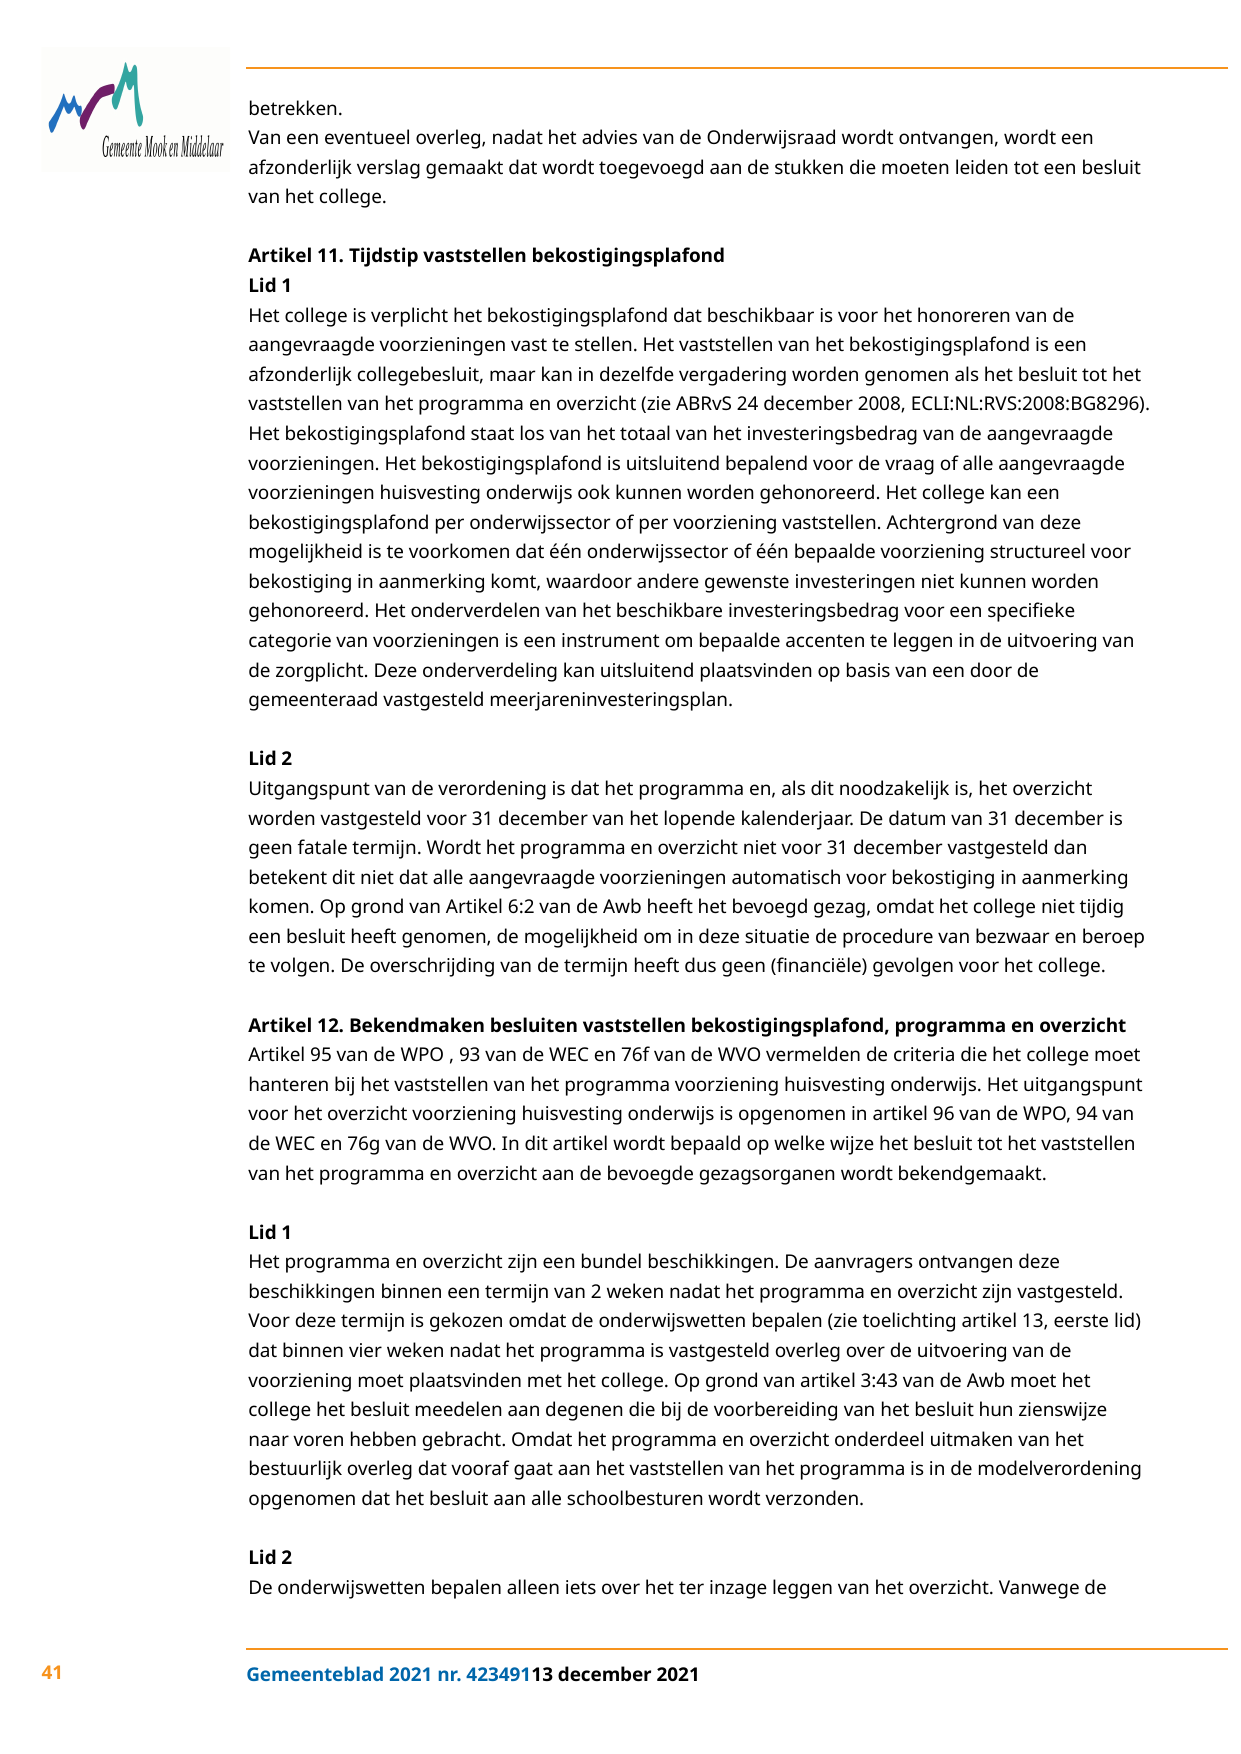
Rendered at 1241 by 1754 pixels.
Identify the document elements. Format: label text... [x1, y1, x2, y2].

picture [41, 47, 231, 172]
text Uitgangspunt van de verordening is dat het programma en, als dit noodzakelijk is, het overzicht worden vastgesteld voor 31 december van het lopende kalenderjaar. De datum van 31 december is geen fatale termijn. Wordt het programma en overzicht niet voor 31 december vastgesteld dan betekent dit niet dat alle aangevraagde voorzieningen automatisch voor bekostiging in aanmerking komen. Op grond van Artikel 6:2 van de Awb heeft het bevoegd gezag, omdat het college niet tijdig een besluit heeft genomen, de mogelijkheid om in deze situatie de procedure van bezwaar en beroep te volgen. De overschrijding van de termijn heeft dus geen (financiële) gevolgen voor het college. [248, 775, 1152, 978]
text De onderwijswetten bepalen alleen iets over het ter inzage leggen van het overzicht. Vanwege de [248, 1574, 1152, 1600]
text Artikel 95 van de WPO , 93 van de WEC en 76f van de WVO vermelden de criteria die het college moet hanteren bij het vaststellen van het programma voorziening huisvesting onderwijs. Het uitgangspunt voor het overzicht voorziening huisvesting onderwijs is opgenomen in artikel 96 van de WPO, 94 van de WEC en 76g van de WVO. In dit artikel wordt bepaald op welke wijze het besluit tot het vaststellen van het programma en overzicht aan de bevoegde gezagsorganen wordt bekendgemaakt. [248, 1041, 1152, 1186]
text Lid 2 [248, 1544, 1152, 1570]
text Artikel 12. Bekendmaken besluiten vaststellen bekostigingsplafond, programma en overzicht [248, 1012, 1152, 1038]
text Lid 1 [248, 1219, 1152, 1245]
text Lid 2 [248, 746, 1152, 771]
text Artikel 11. Tijdstip vaststellen bekostigingsplafond [248, 243, 1152, 268]
text Het programma en overzicht zijn een bundel beschikkingen. De aanvragers ontvangen deze beschikkingen binnen een termijn van 2 weken nadat het programma en overzicht zijn vastgesteld. Voor deze termijn is gekozen omdat de onderwijswetten bepalen (zie toelichting artikel 13, eerste lid) dat binnen vier weken nadat het programma is vastgesteld overleg over de uitvoering van de voorziening moet plaatsvinden met het college. Op grond van artikel 3:43 van de Awb moet het college het besluit meedelen aan degenen die bij de voorbereiding van het besluit hun zienswijze naar voren hebben gebracht. Omdat het programma en overzicht onderdeel uitmaken van het bestuurlijk overleg dat vooraf gaat aan het vaststellen van het programma is in de modelverordening opgenomen dat het besluit aan alle schoolbesturen wordt verzonden. [248, 1248, 1152, 1511]
text Lid 1 [248, 272, 1152, 298]
text Het college is verplicht het bekostigingsplafond dat beschikbaar is voor het honoreren van de aangevraagde voorzieningen vast te stellen. Het vaststellen van het bekostigingsplafond is een afzonderlijk collegebesluit, maar kan in dezelfde vergadering worden genomen als het besluit tot het vaststellen van het programma en overzicht (zie ABRvS 24 december 2008, ECLI:NL:RVS:2008:BG8296). Het bekostigingsplafond staat los van het totaal van het investeringsbedrag van de aangevraagde voorzieningen. Het bekostigingsplafond is uitsluitend bepalend voor de vraag of alle aangevraagde voorzieningen huisvesting onderwijs ook kunnen worden gehonoreerd. Het college kan een bekostigingsplafond per onderwijssector of per voorziening vaststellen. Achtergrond van deze mogelijkheid is te voorkomen dat één onderwijssector of één bepaalde voorziening structureel voor bekostiging in aanmerking komt, waardoor andere gewenste investeringen niet kunnen worden gehonoreerd. Het onderverdelen van het beschikbare investeringsbedrag voor een specifieke categorie van voorzieningen is een instrument om bepaalde accenten te leggen in de uitvoering van de zorgplicht. Deze onderverdeling kan uitsluitend plaatsvinden op basis van een door de gemeenteraad vastgesteld meerjareninvesteringsplan. [248, 302, 1152, 712]
text betrekken. [248, 95, 1152, 121]
text Van een eventueel overleg, nadat het advies van de Onderwijsraad wordt ontvangen, wordt een afzonderlijk verslag gemaakt dat wordt toegevoegd aan de stukken die moeten leiden tot een besluit van het college. [248, 124, 1152, 209]
